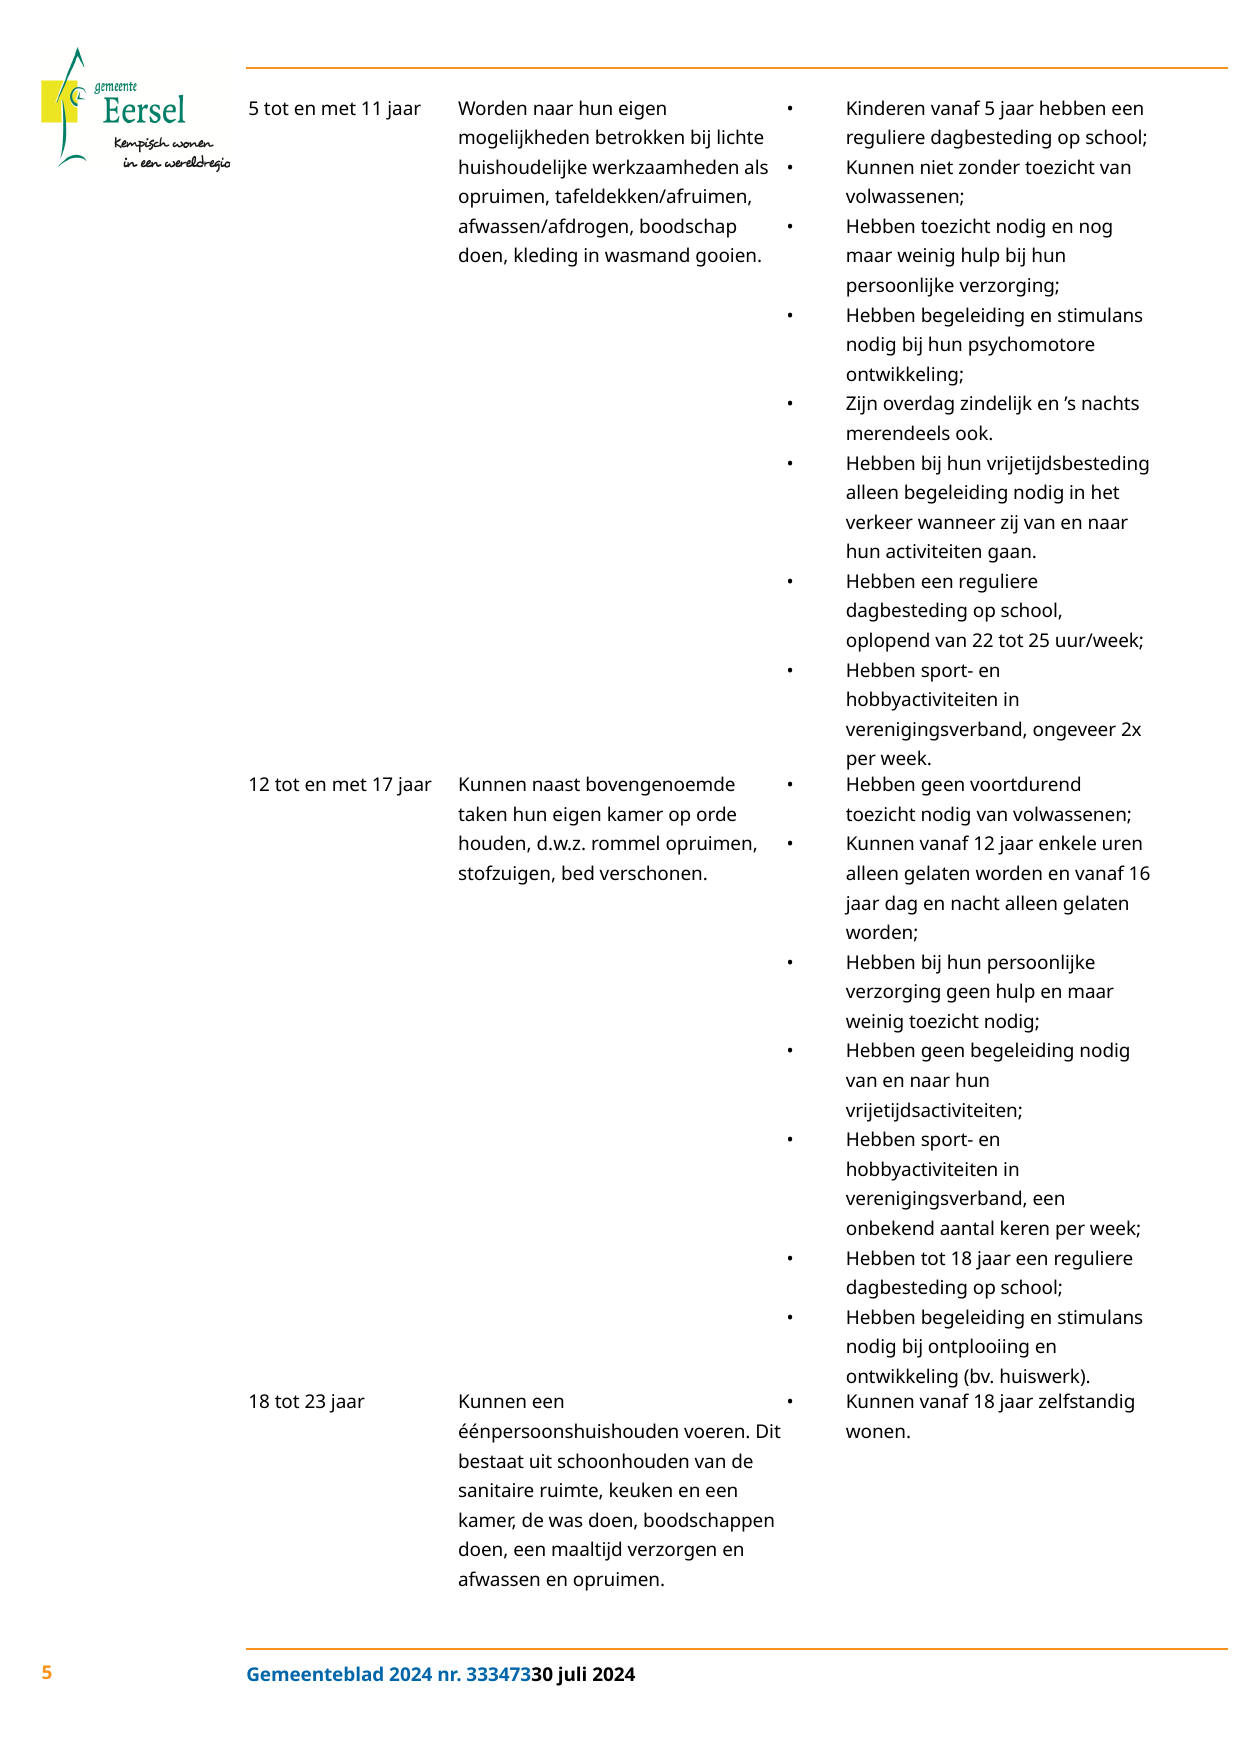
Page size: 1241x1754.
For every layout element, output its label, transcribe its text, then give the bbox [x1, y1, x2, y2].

table_cell Kinderen vanaf 5 jaar hebben een reguliere dagbesteding op school; Kunnen niet zonder toezicht van volwassenen; Hebben toezicht nodig en nog maar weinig hulp bij hun persoonlijke verzorging; Hebben begeleiding en stimulans nodig bij hun psychomotore ontwikkeling; Zijn overdag zindelijk en ’s nachts merendeels ook. Hebben bij hun vrijetijdsbesteding alleen begeleiding nodig in het verkeer wanneer zij van en naar hun activiteiten gaan. Hebben een reguliere dagbesteding op school, oplopend van 22 tot 25 uur/week; Hebben sport- en hobbyactiviteiten in verenigingsverband, ongeveer 2x per week. [786, 95, 1152, 771]
table_cell Worden naar hun eigen mogelijkheden betrokken bij lichte huishoudelijke werkzaamheden als opruimen, tafeldekken/afruimen, afwassen/afdrogen, boodschap doen, kleding in wasmand gooien. [458, 95, 786, 771]
table_cell Kunnen vanaf 18 jaar zelfstandig wonen. [786, 1389, 1152, 1592]
table_cell Kunnen naast bovengenoemde taken hun eigen kamer op orde houden, d.w.z. rommel opruimen, stofzuigen, bed verschonen. [458, 771, 786, 1389]
picture [41, 47, 231, 172]
table_cell 18 tot 23 jaar [248, 1389, 458, 1592]
table_cell Kunnen een éénpersoonshuishouden voeren. Dit bestaat uit schoonhouden van de sanitaire ruimte, keuken en een kamer, de was doen, boodschappen doen, een maaltijd verzorgen en afwassen en opruimen. [458, 1389, 786, 1592]
table_cell 5 tot en met 11 jaar [248, 95, 458, 771]
table_cell Hebben geen voortdurend toezicht nodig van volwassenen; Kunnen vanaf 12 jaar enkele uren alleen gelaten worden en vanaf 16 jaar dag en nacht alleen gelaten worden; Hebben bij hun persoonlijke verzorging geen hulp en maar weinig toezicht nodig; Hebben geen begeleiding nodig van en naar hun vrijetijdsactiviteiten; Hebben sport- en hobbyactiviteiten in verenigingsverband, een onbekend aantal keren per week; Hebben tot 18 jaar een reguliere dagbesteding op school; Hebben begeleiding en stimulans nodig bij ontplooiing en ontwikkeling (bv. huiswerk). [786, 771, 1152, 1389]
table_cell 12 tot en met 17 jaar [248, 771, 458, 1389]
